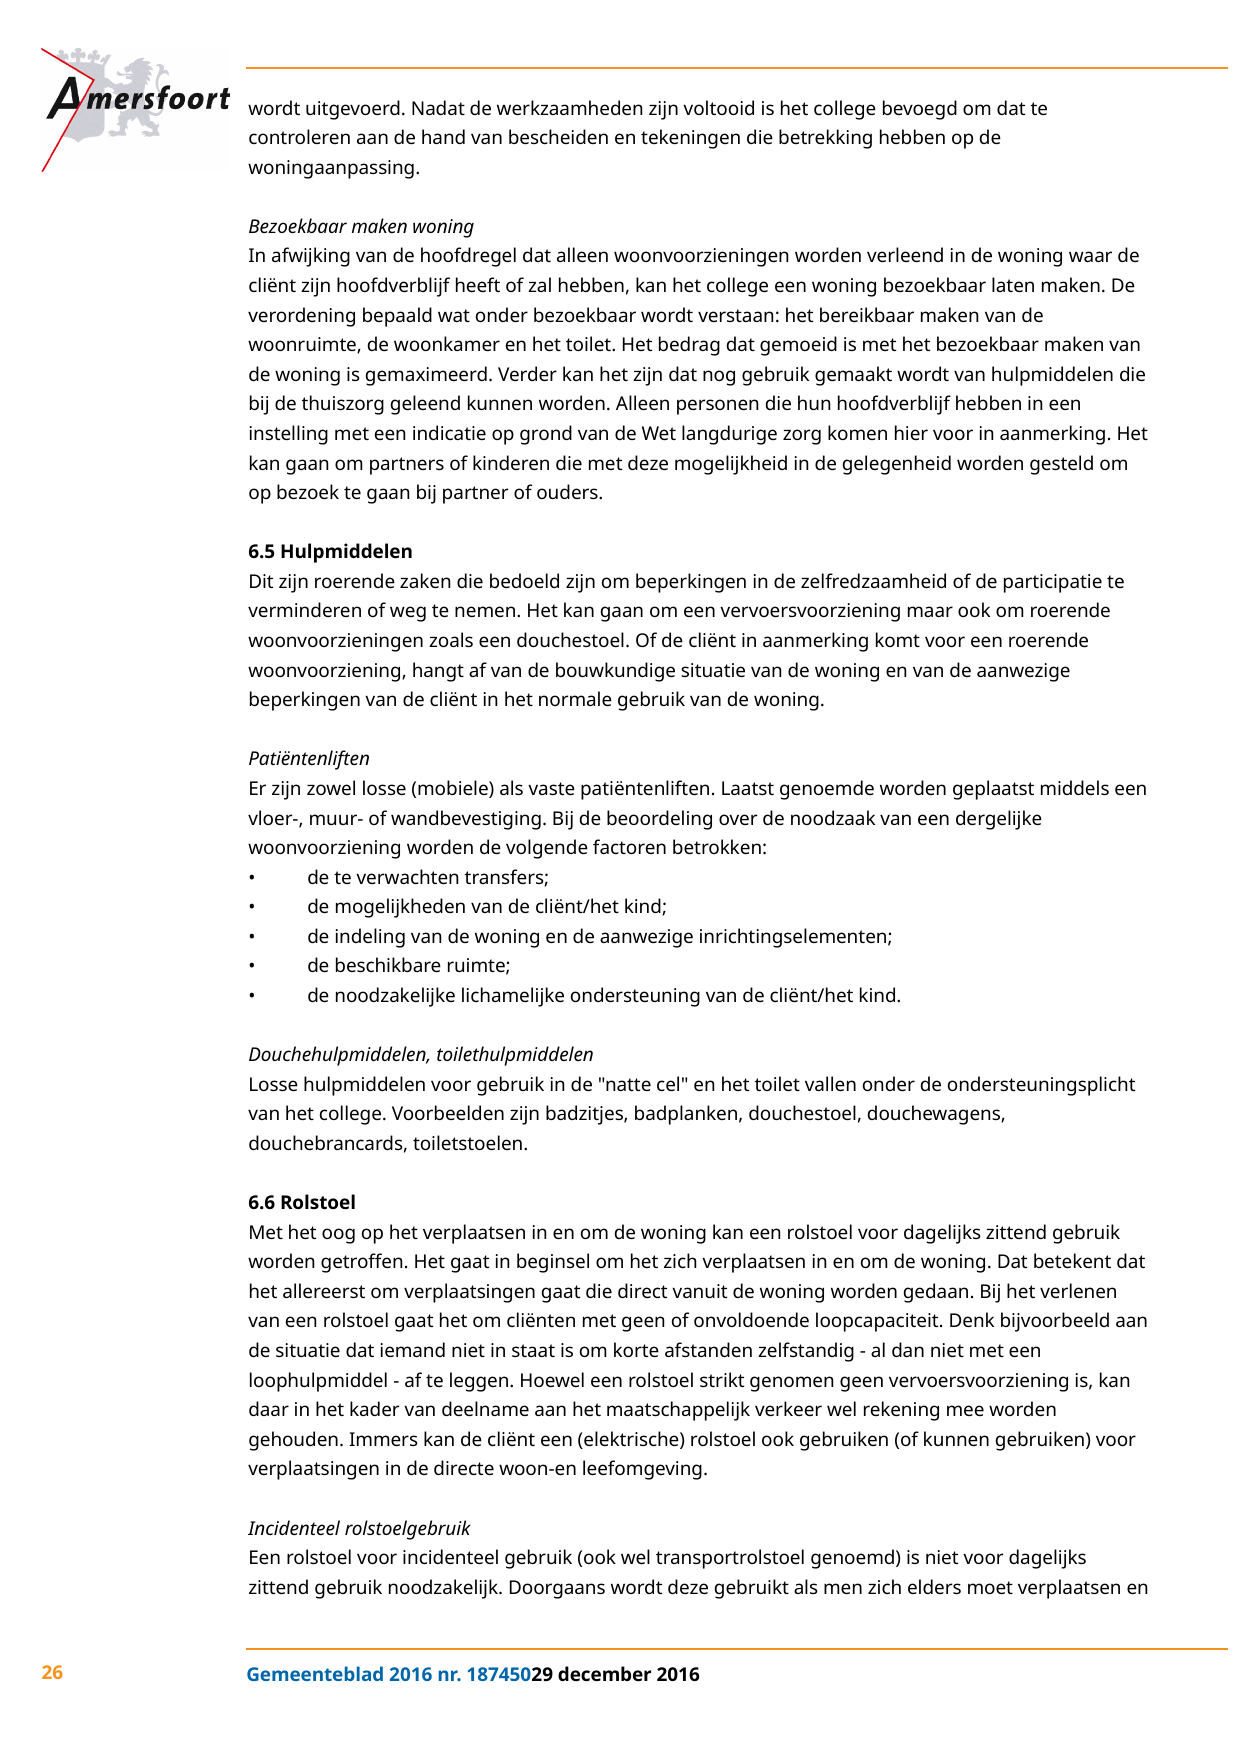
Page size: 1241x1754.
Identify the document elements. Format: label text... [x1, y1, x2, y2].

list de noodzakelijke lichamelijke ondersteuning van de cliënt/het kind. [248, 982, 1152, 1008]
list de indeling van de woning en de aanwezige inrichtingselementen; [248, 923, 1152, 949]
text Incidenteel rolstoelgebruik [248, 1515, 1152, 1541]
text 6.6 Rolstoel [248, 1189, 1152, 1215]
text Er zijn zowel losse (mobiele) als vaste patiëntenliften. Laatst genoemde worden geplaatst middels een vloer-, muur- of wandbevestiging. Bij de beoordeling over de noodzaak van een dergelijke woonvoorziening worden de volgende factoren betrokken: [248, 775, 1152, 860]
text Een rolstoel voor incidenteel gebruik (ook wel transportrolstoel genoemd) is niet voor dagelijks zittend gebruik noodzakelijk. Doorgaans wordt deze gebruikt als men zich elders moet verplaatsen en [248, 1544, 1152, 1600]
picture [41, 47, 231, 172]
text Met het oog op het verplaatsen in en om de woning kan een rolstoel voor dagelijks zittend gebruik worden getroffen. Het gaat in beginsel om het zich verplaatsen in en om de woning. Dat betekent dat het allereerst om verplaatsingen gaat die direct vanuit de woning worden gedaan. Bij het verlenen van een rolstoel gaat het om cliënten met geen of onvoldoende loopcapaciteit. Denk bijvoorbeeld aan de situatie dat iemand niet in staat is om korte afstanden zelfstandig - al dan niet met een loophulpmiddel - af te leggen. Hoewel een rolstoel strikt genomen geen vervoersvoorziening is, kan daar in het kader van deelname aan het maatschappelijk verkeer wel rekening mee worden gehouden. Immers kan de cliënt een (elektrische) rolstoel ook gebruiken (of kunnen gebruiken) voor verplaatsingen in de directe woon-en leefomgeving. [248, 1219, 1152, 1481]
text Bezoekbaar maken woning [248, 213, 1152, 239]
text Losse hulpmiddelen voor gebruik in de "natte cel" en het toilet vallen onder de ondersteuningsplicht van het college. Voorbeelden zijn badzitjes, badplanken, douchestoel, douchewagens, douchebrancards, toiletstoelen. [248, 1071, 1152, 1156]
text Patiëntenliften [248, 746, 1152, 771]
list de te verwachten transfers; [248, 864, 1152, 890]
text 6.5 Hulpmiddelen [248, 538, 1152, 564]
text Douchehulpmiddelen, toilethulpmiddelen [248, 1041, 1152, 1067]
list de mogelijkheden van de cliënt/het kind; [248, 893, 1152, 919]
text wordt uitgevoerd. Nadat de werkzaamheden zijn voltooid is het college bevoegd om dat te controleren aan de hand van bescheiden en tekeningen die betrekking hebben op de woningaanpassing. [248, 95, 1152, 180]
text In afwijking van de hoofdregel dat alleen woonvoorzieningen worden verleend in de woning waar de cliënt zijn hoofdverblijf heeft of zal hebben, kan het college een woning bezoekbaar laten maken. De verordening bepaald wat onder bezoekbaar wordt verstaan: het bereikbaar maken van de woonruimte, de woonkamer en het toilet. Het bedrag dat gemoeid is met het bezoekbaar maken van de woning is gemaximeerd. Verder kan het zijn dat nog gebruik gemaakt wordt van hulpmiddelen die bij de thuiszorg geleend kunnen worden. Alleen personen die hun hoofdverblijf hebben in een instelling met een indicatie op grond van de Wet langdurige zorg komen hier voor in aanmerking. Het kan gaan om partners of kinderen die met deze mogelijkheid in de gelegenheid worden gesteld om op bezoek te gaan bij partner of ouders. [248, 243, 1152, 505]
text Dit zijn roerende zaken die bedoeld zijn om beperkingen in de zelfredzaamheid of de participatie te verminderen of weg te nemen. Het kan gaan om een vervoersvoorziening maar ook om roerende woonvoorzieningen zoals een douchestoel. Of de cliënt in aanmerking komt voor een roerende woonvoorziening, hangt af van de bouwkundige situatie van de woning en van de aanwezige beperkingen van de cliënt in het normale gebruik van de woning. [248, 568, 1152, 712]
list de beschikbare ruimte; [248, 953, 1152, 978]
